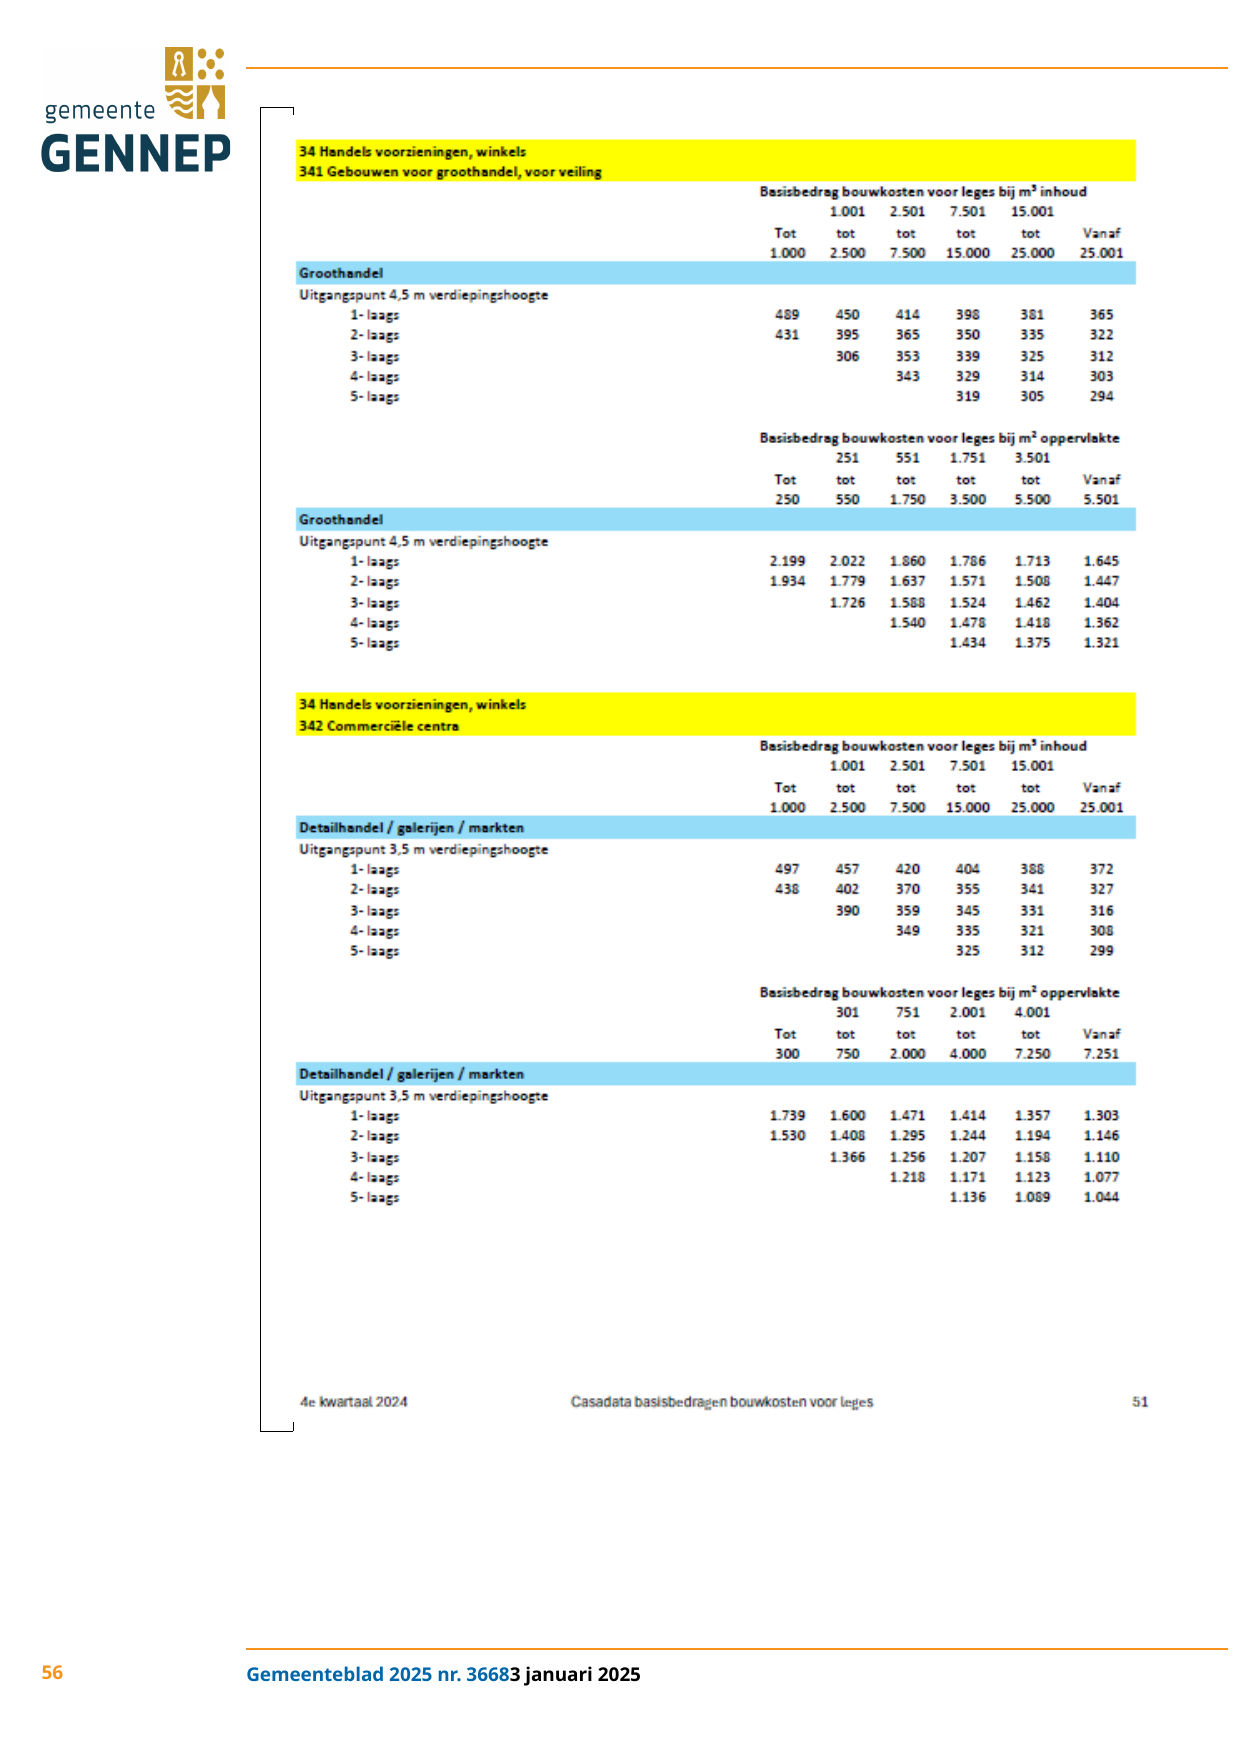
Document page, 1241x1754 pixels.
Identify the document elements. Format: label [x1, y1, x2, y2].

picture [268, 115, 1173, 1422]
picture [41, 47, 231, 172]
